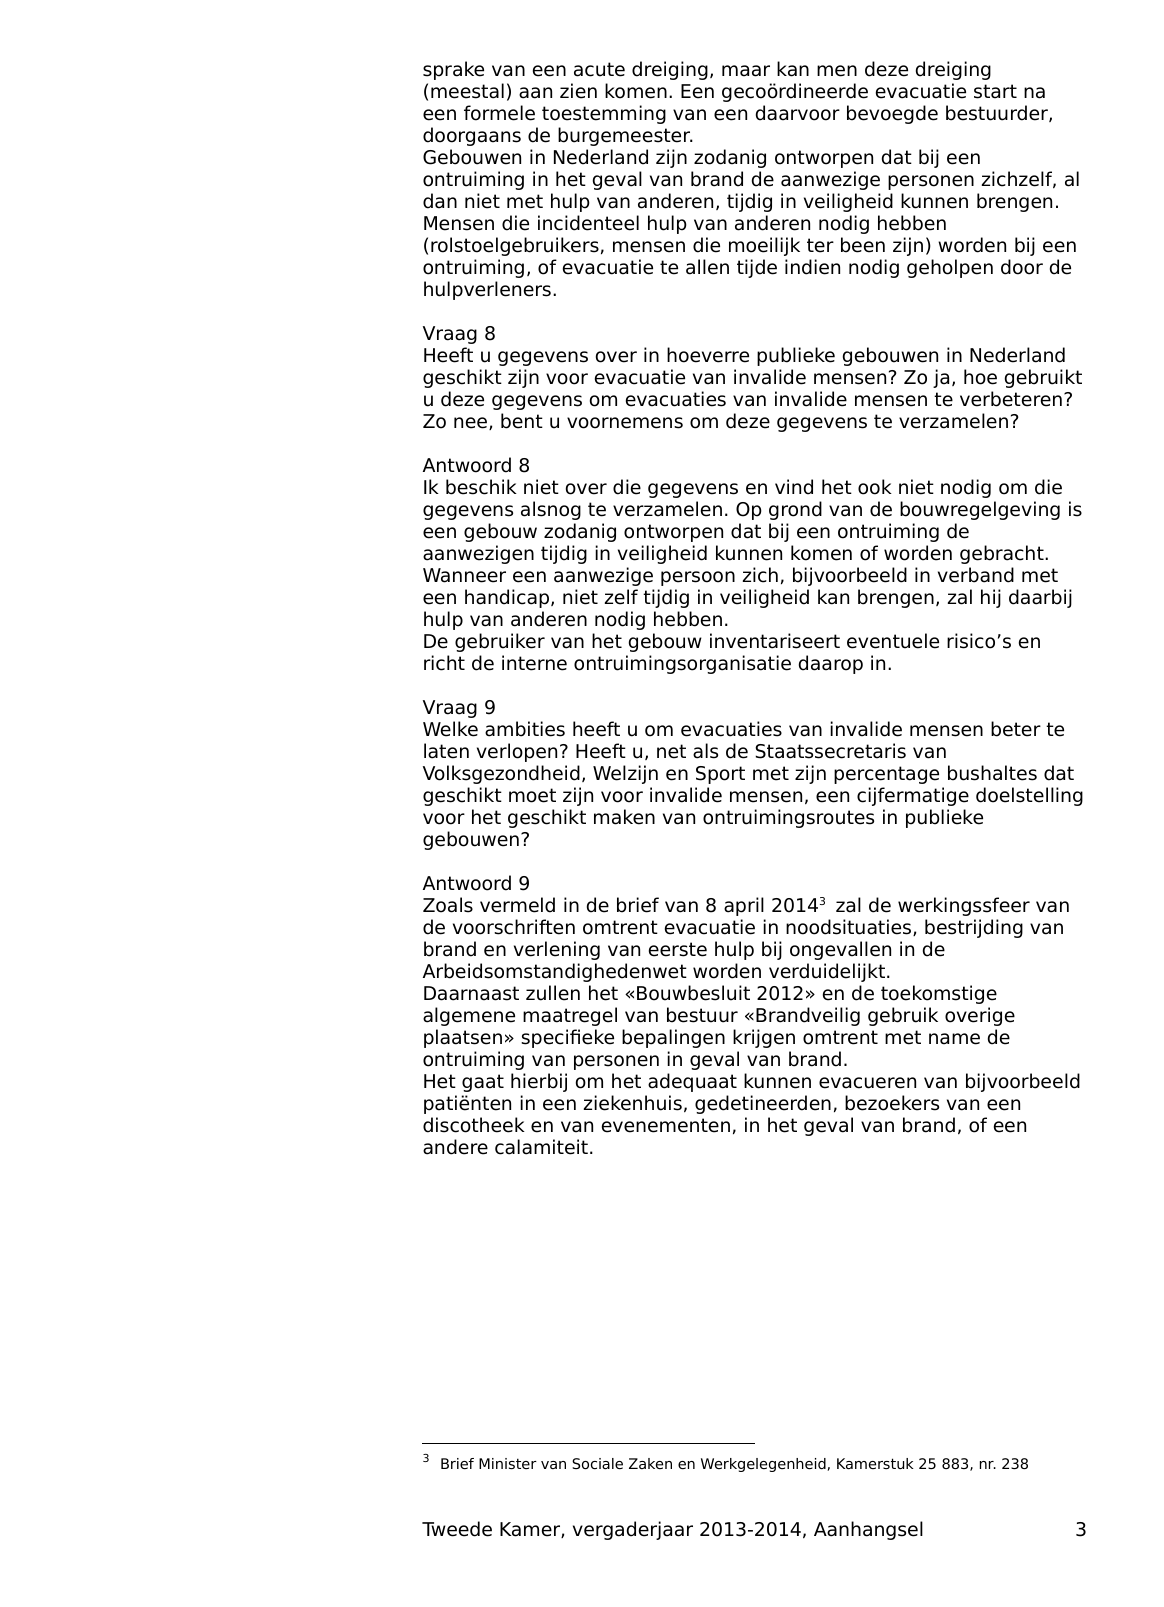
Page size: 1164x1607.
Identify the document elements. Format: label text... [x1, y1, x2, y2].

text Antwoord 8 [422, 455, 1087, 477]
text Heeft u gegevens over in hoeverre publieke gebouwen in Nederland geschikt zijn voor evacuatie van invalide mensen? Zo ja, hoe gebruikt u deze gegevens om evacuaties van invalide mensen te verbeteren? Zo nee, bent u voornemens om deze gegevens te verzamelen? [422, 345, 1087, 433]
text Antwoord 9 [422, 873, 1087, 895]
text Vraag 8 [422, 323, 1087, 345]
text Welke ambities heeft u om evacuaties van invalide mensen beter te laten verlopen? Heeft u, net als de Staatssecretaris van Volksgezondheid, Welzijn en Sport met zijn percentage bushaltes dat geschikt moet zijn voor invalide mensen, een cijfermatige doelstelling voor het geschikt maken van ontruimingsroutes in publieke gebouwen? [422, 719, 1087, 851]
text Het gaat hierbij om het adequaat kunnen evacueren van bijvoorbeeld patiënten in een ziekenhuis, gedetineerden, bezoekers van een discotheek en van evenementen, in het geval van brand, of een andere calamiteit. [422, 1071, 1087, 1159]
text Zoals vermeld in de brief van 8 april 2014 zal de werkingssfeer van de voorschriften omtrent evacuatie in noodsituaties, bestrijding van brand en verlening van eerste hulp bij ongevallen in de Arbeidsomstandighedenwet worden verduidelijkt. [422, 895, 1087, 983]
text Ik beschik niet over die gegevens en vind het ook niet nodig om die gegevens alsnog te verzamelen. Op grond van de bouwregelgeving is een gebouw zodanig ontworpen dat bij een ontruiming de aanwezigen tijdig in veiligheid kunnen komen of worden gebracht. Wanneer een aanwezige persoon zich, bijvoorbeeld in verband met een handicap, niet zelf tijdig in veiligheid kan brengen, zal hij daarbij hulp van anderen nodig hebben. [422, 477, 1087, 631]
text sprake van een acute dreiging, maar kan men deze dreiging (meestal) aan zien komen. Een gecoördineerde evacuatie start na een formele toestemming van een daarvoor bevoegde bestuurder, doorgaans de burgemeester. [422, 59, 1087, 147]
text Vraag 9 [422, 697, 1087, 719]
text De gebruiker van het gebouw inventariseert eventuele risico’s en richt de interne ontruimingsorganisatie daarop in. [422, 631, 1087, 675]
text Brief Minister van Sociale Zaken en Werkgelegenheid, Kamerstuk 25 883, nr. 238 [422, 1452, 1087, 1474]
text Daarnaast zullen het «Bouwbesluit 2012» en de toekomstige algemene maatregel van bestuur «Brandveilig gebruik overige plaatsen» specifieke bepalingen krijgen omtrent met name de ontruiming van personen in geval van brand. [422, 983, 1087, 1071]
text Gebouwen in Nederland zijn zodanig ontworpen dat bij een ontruiming in het geval van brand de aanwezige personen zichzelf, al dan niet met hulp van anderen, tijdig in veiligheid kunnen brengen. Mensen die incidenteel hulp van anderen nodig hebben (rolstoelgebruikers, mensen die moeilijk ter been zijn) worden bij een ontruiming, of evacuatie te allen tijde indien nodig geholpen door de hulpverleners. [422, 147, 1087, 301]
